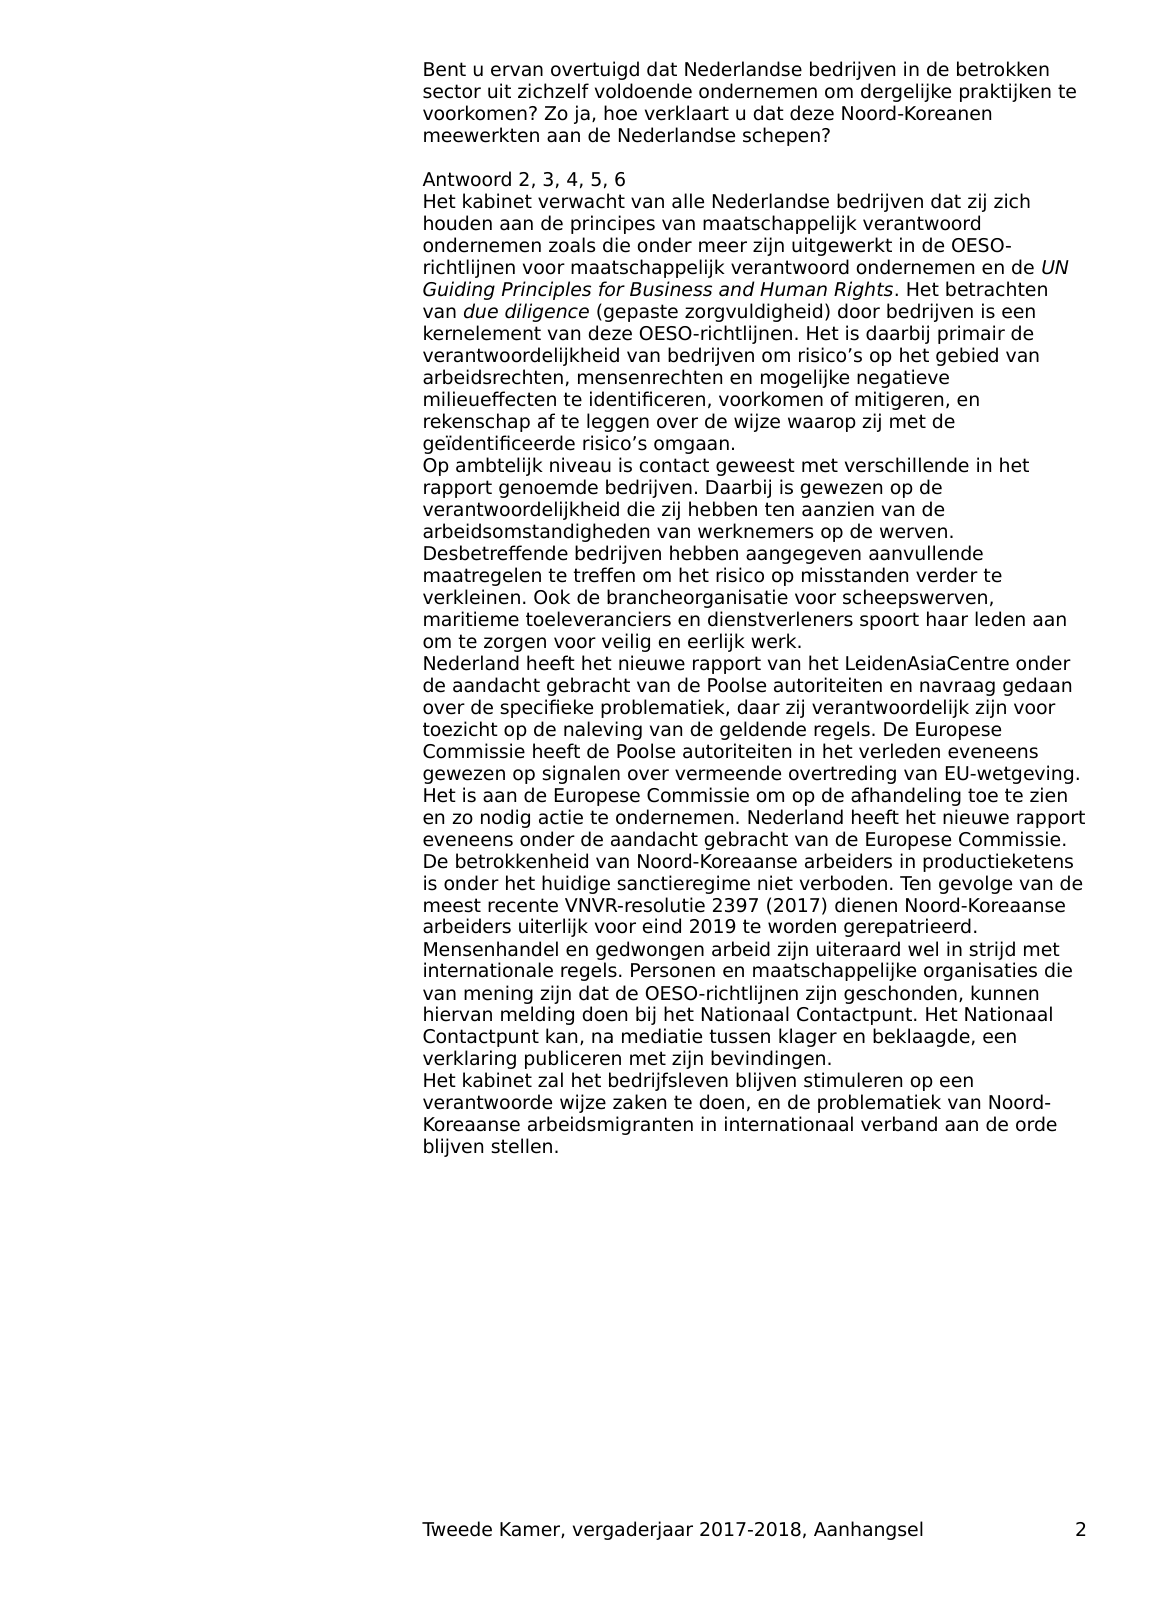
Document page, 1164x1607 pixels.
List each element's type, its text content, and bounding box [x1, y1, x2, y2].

text Het kabinet zal het bedrijfsleven blijven stimuleren op een verantwoorde wijze zaken te doen, en de problematiek van Noord-Koreaanse arbeidsmigranten in internationaal verband aan de orde blijven stellen. [422, 1070, 1087, 1158]
text Op ambtelijk niveau is contact geweest met verschillende in het rapport genoemde bedrijven. Daarbij is gewezen op de verantwoordelijkheid die zij hebben ten aanzien van de arbeidsomstandigheden van werknemers op de werven. Desbetreffende bedrijven hebben aangegeven aanvullende maatregelen te treffen om het risico op misstanden verder te verkleinen. Ook de brancheorganisatie voor scheepswerven, maritieme toeleveranciers en dienstverleners spoort haar leden aan om te zorgen voor veilig en eerlijk werk. [422, 455, 1087, 653]
text De betrokkenheid van Noord-Koreaanse arbeiders in productieketens is onder het huidige sanctieregime niet verboden. Ten gevolge van de meest recente VNVR-resolutie 2397 (2017) dienen Noord-Koreaanse arbeiders uiterlijk voor eind 2019 te worden gerepatrieerd. Mensenhandel en gedwongen arbeid zijn uiteraard wel in strijd met internationale regels. Personen en maatschappelijke organisaties die van mening zijn dat de OESO-richtlijnen zijn geschonden, kunnen hiervan melding doen bij het Nationaal Contactpunt. Het Nationaal Contactpunt kan, na mediatie tussen klager en beklaagde, een verklaring publiceren met zijn bevindingen. [422, 851, 1087, 1070]
text Het kabinet verwacht van alle Nederlandse bedrijven dat zij zich houden aan de principes van maatschappelijk verantwoord ondernemen zoals die onder meer zijn uitgewerkt in de OESO-richtlijnen voor maatschappelijk verantwoord ondernemen en de UN Guiding Principles for Business and Human Rights. Het betrachten van due diligence (gepaste zorgvuldigheid) door bedrijven is een kernelement van deze OESO-richtlijnen. Het is daarbij primair de verantwoordelijkheid van bedrijven om risico’s op het gebied van arbeidsrechten, mensenrechten en mogelijke negatieve milieueffecten te identificeren, voorkomen of mitigeren, en rekenschap af te leggen over de wijze waarop zij met de geïdentificeerde risico’s omgaan. [422, 191, 1087, 455]
text Nederland heeft het nieuwe rapport van het LeidenAsiaCentre onder de aandacht gebracht van de Poolse autoriteiten en navraag gedaan over de specifieke problematiek, daar zij verantwoordelijk zijn voor toezicht op de naleving van de geldende regels. De Europese Commissie heeft de Poolse autoriteiten in het verleden eveneens gewezen op signalen over vermeende overtreding van EU-wetgeving. Het is aan de Europese Commissie om op de afhandeling toe te zien en zo nodig actie te ondernemen. Nederland heeft het nieuwe rapport eveneens onder de aandacht gebracht van de Europese Commissie. [422, 653, 1087, 851]
text Bent u ervan overtuigd dat Nederlandse bedrijven in de betrokken sector uit zichzelf voldoende ondernemen om dergelijke praktijken te voorkomen? Zo ja, hoe verklaart u dat deze Noord-Koreanen meewerkten aan de Nederlandse schepen? [422, 59, 1087, 147]
text Antwoord 2, 3, 4, 5, 6 [422, 169, 1087, 191]
